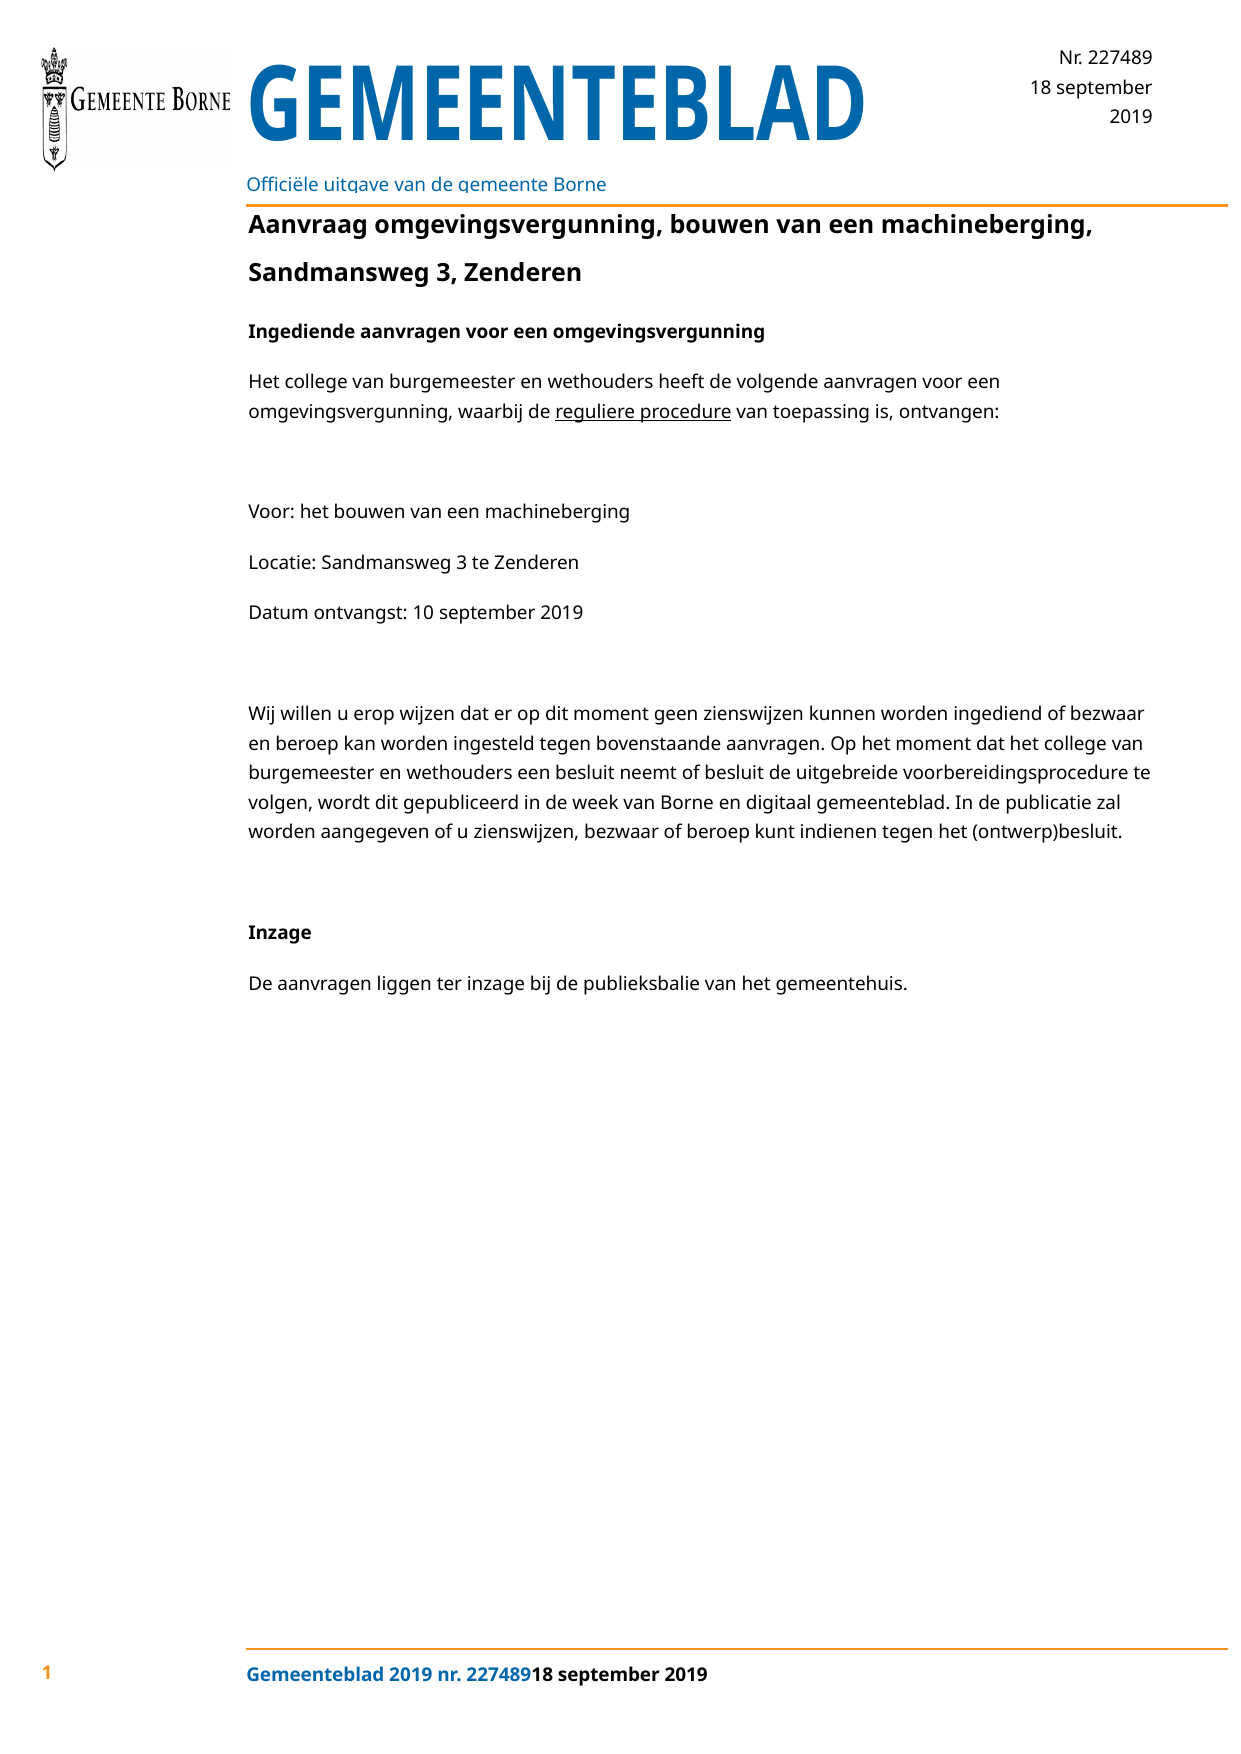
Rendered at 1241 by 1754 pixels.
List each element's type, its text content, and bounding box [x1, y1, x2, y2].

text Voor: het bouwen van een machineberging [248, 499, 1152, 524]
text Het college van burgemeester en wethouders heeft de volgende aanvragen voor een omgevingsvergunning, waarbij de reguliere procedure van toepassing is, ontvangen: [248, 368, 1152, 424]
text De aanvragen liggen ter inzage bij de publieksbalie van het gemeentehuis. [248, 970, 1152, 996]
picture [41, 47, 231, 172]
text Locatie: Sandmansweg 3 te Zenderen [248, 549, 1152, 575]
text Ingediende aanvragen voor een omgevingsvergunning [248, 318, 1152, 344]
text Datum ontvangst: 10 september 2019 [248, 599, 1152, 625]
text Wij willen u erop wijzen dat er op dit moment geen zienswijzen kunnen worden ingediend of bezwaar en beroep kan worden ingesteld tegen bovenstaande aanvragen. Op het moment dat het college van burgemeester en wethouders een besluit neemt of besluit de uitgebreide voorbereidingsprocedure te volgen, wordt dit gepubliceerd in de week van Borne en digitaal gemeenteblad. In de publicatie zal worden aangegeven of u zienswijzen, bezwaar of beroep kunt indienen tegen het (ontwerp)besluit. [248, 700, 1152, 844]
text Aanvraag omgevingsvergunning, bouwen van een machineberging, Sandmansweg 3, Zenderen [248, 207, 1152, 288]
text Inzage [248, 919, 1152, 945]
